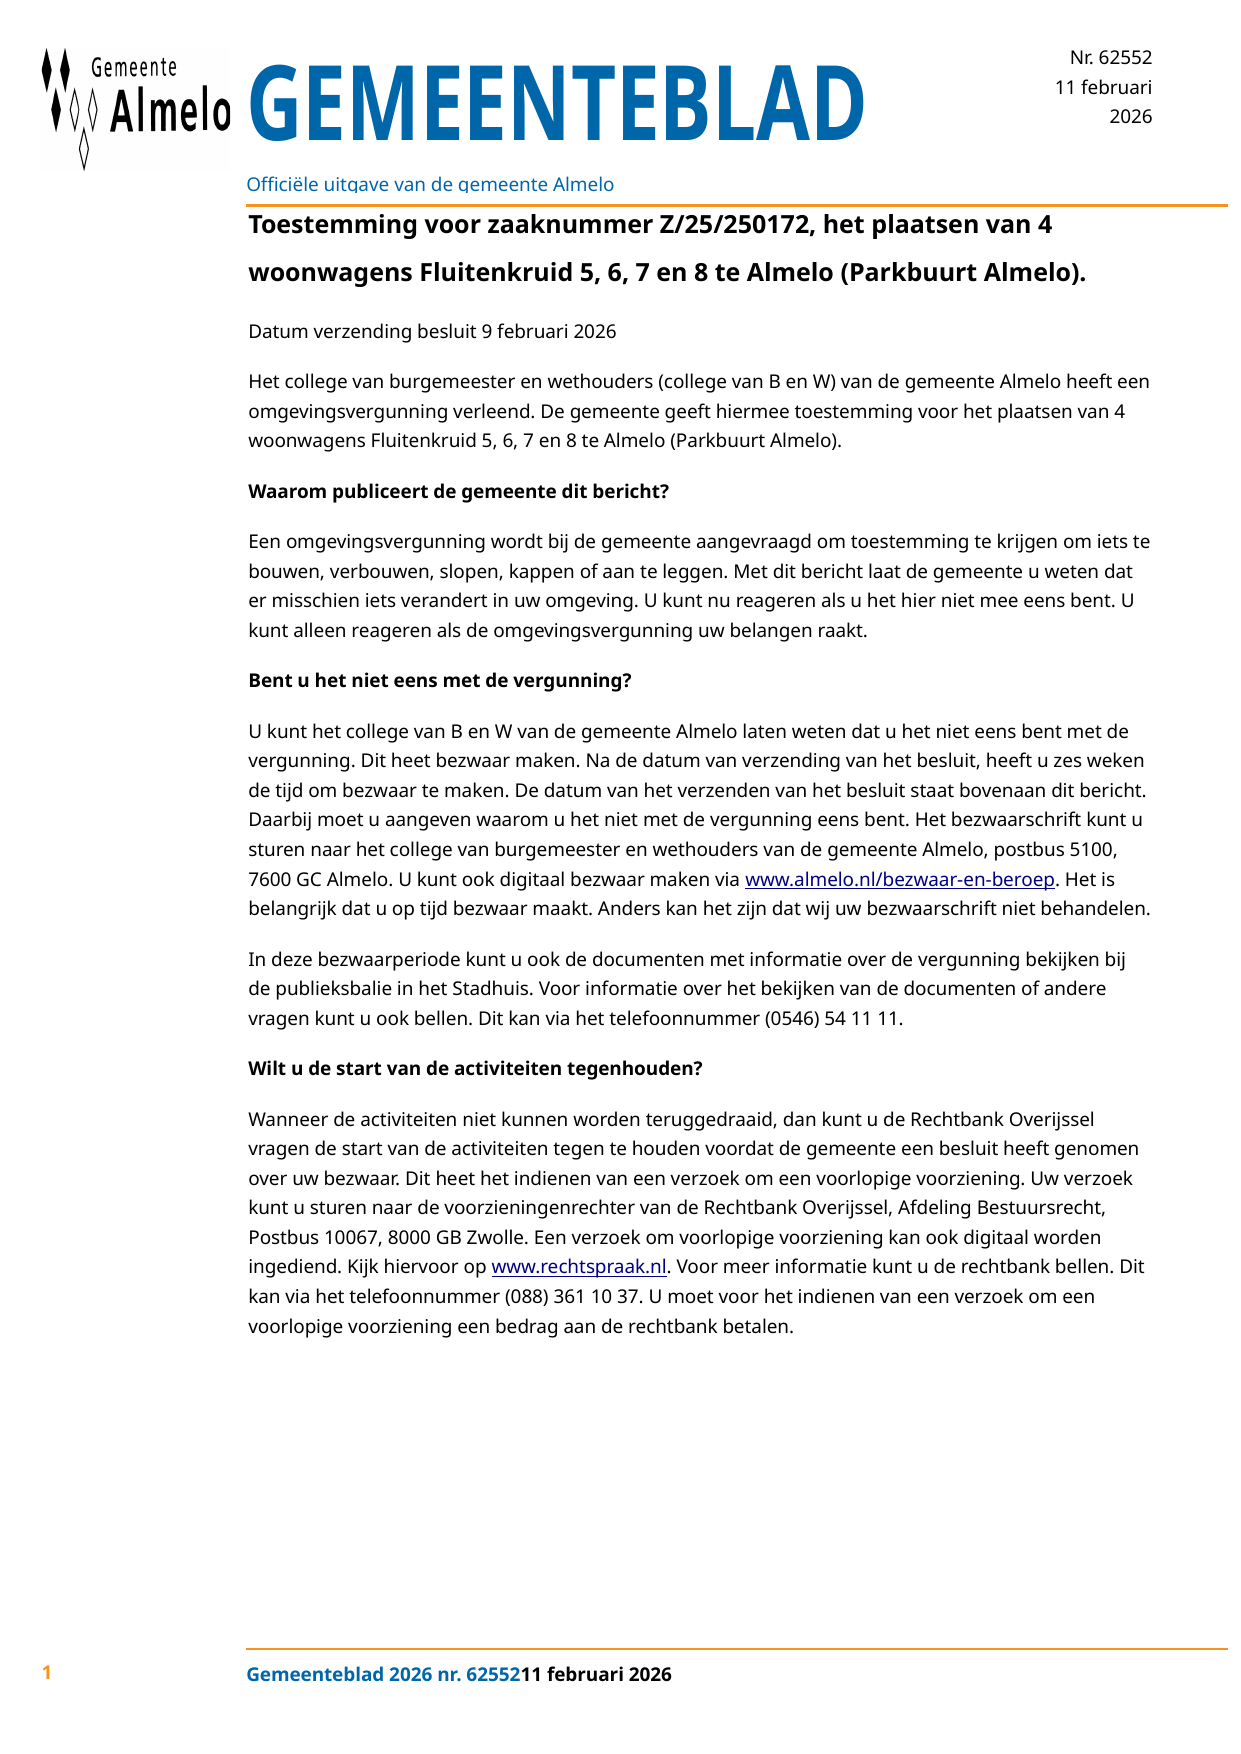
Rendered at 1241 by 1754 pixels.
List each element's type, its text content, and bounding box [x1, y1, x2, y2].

text Wanneer de activiteiten niet kunnen worden teruggedraaid, dan kunt u de Rechtbank Overijssel vragen de start van de activiteiten tegen te houden voordat de gemeente een besluit heeft genomen over uw bezwaar. Dit heet het indienen van een verzoek om een voorlopige voorziening. Uw verzoek kunt u sturen naar de voorzieningenrechter van de Rechtbank Overijssel, Afdeling Bestuursrecht, Postbus 10067, 8000 GB Zwolle. Een verzoek om voorlopige voorziening kan ook digitaal worden ingediend. Kijk hiervoor op www.rechtspraak.nl. Voor meer informatie kunt u de rechtbank bellen. Dit kan via het telefoonnummer (088) 361 10 37. U moet voor het indienen van een verzoek om een voorlopige voorziening een bedrag aan de rechtbank betalen. [248, 1106, 1152, 1339]
text Het college van burgemeester en wethouders (college van B en W) van de gemeente Almelo heeft een omgevingsvergunning verleend. De gemeente geeft hiermee toestemming voor het plaatsen van 4 woonwagens Fluitenkruid 5, 6, 7 en 8 te Almelo (Parkbuurt Almelo). [248, 368, 1152, 453]
text Waarom publiceert de gemeente dit bericht? [248, 478, 1152, 504]
text Bent u het niet eens met de vergunning? [248, 667, 1152, 693]
text Wilt u de start van de activiteiten tegenhouden? [248, 1055, 1152, 1081]
text Datum verzending besluit 9 februari 2026 [248, 318, 1152, 344]
text Toestemming voor zaaknummer Z/25/250172, het plaatsen van 4 woonwagens Fluitenkruid 5, 6, 7 en 8 te Almelo (Parkbuurt Almelo). [248, 207, 1152, 288]
picture [41, 47, 231, 172]
text In deze bezwaarperiode kunt u ook de documenten met informatie over de vergunning bekijken bij de publieksbalie in het Stadhuis. Voor informatie over het bekijken van de documenten of andere vragen kunt u ook bellen. Dit kan via het telefoonnummer (0546) 54 11 11. [248, 946, 1152, 1031]
text U kunt het college van B en W van de gemeente Almelo laten weten dat u het niet eens bent met de vergunning. Dit heet bezwaar maken. Na de datum van verzending van het besluit, heeft u zes weken de tijd om bezwaar te maken. De datum van het verzenden van het besluit staat bovenaan dit bericht. Daarbij moet u aangeven waarom u het niet met de vergunning eens bent. Het bezwaarschrift kunt u sturen naar het college van burgemeester en wethouders van de gemeente Almelo, postbus 5100, 7600 GC Almelo. U kunt ook digitaal bezwaar maken via www.almelo.nl/bezwaar-en-beroep. Het is belangrijk dat u op tijd bezwaar maakt. Anders kan het zijn dat wij uw bezwaarschrift niet behandelen. [248, 718, 1152, 921]
text Een omgevingsvergunning wordt bij de gemeente aangevraagd om toestemming te krijgen om iets te bouwen, verbouwen, slopen, kappen of aan te leggen. Met dit bericht laat de gemeente u weten dat er misschien iets verandert in uw omgeving. U kunt nu reageren als u het hier niet mee eens bent. U kunt alleen reageren als de omgevingsvergunning uw belangen raakt. [248, 528, 1152, 643]
